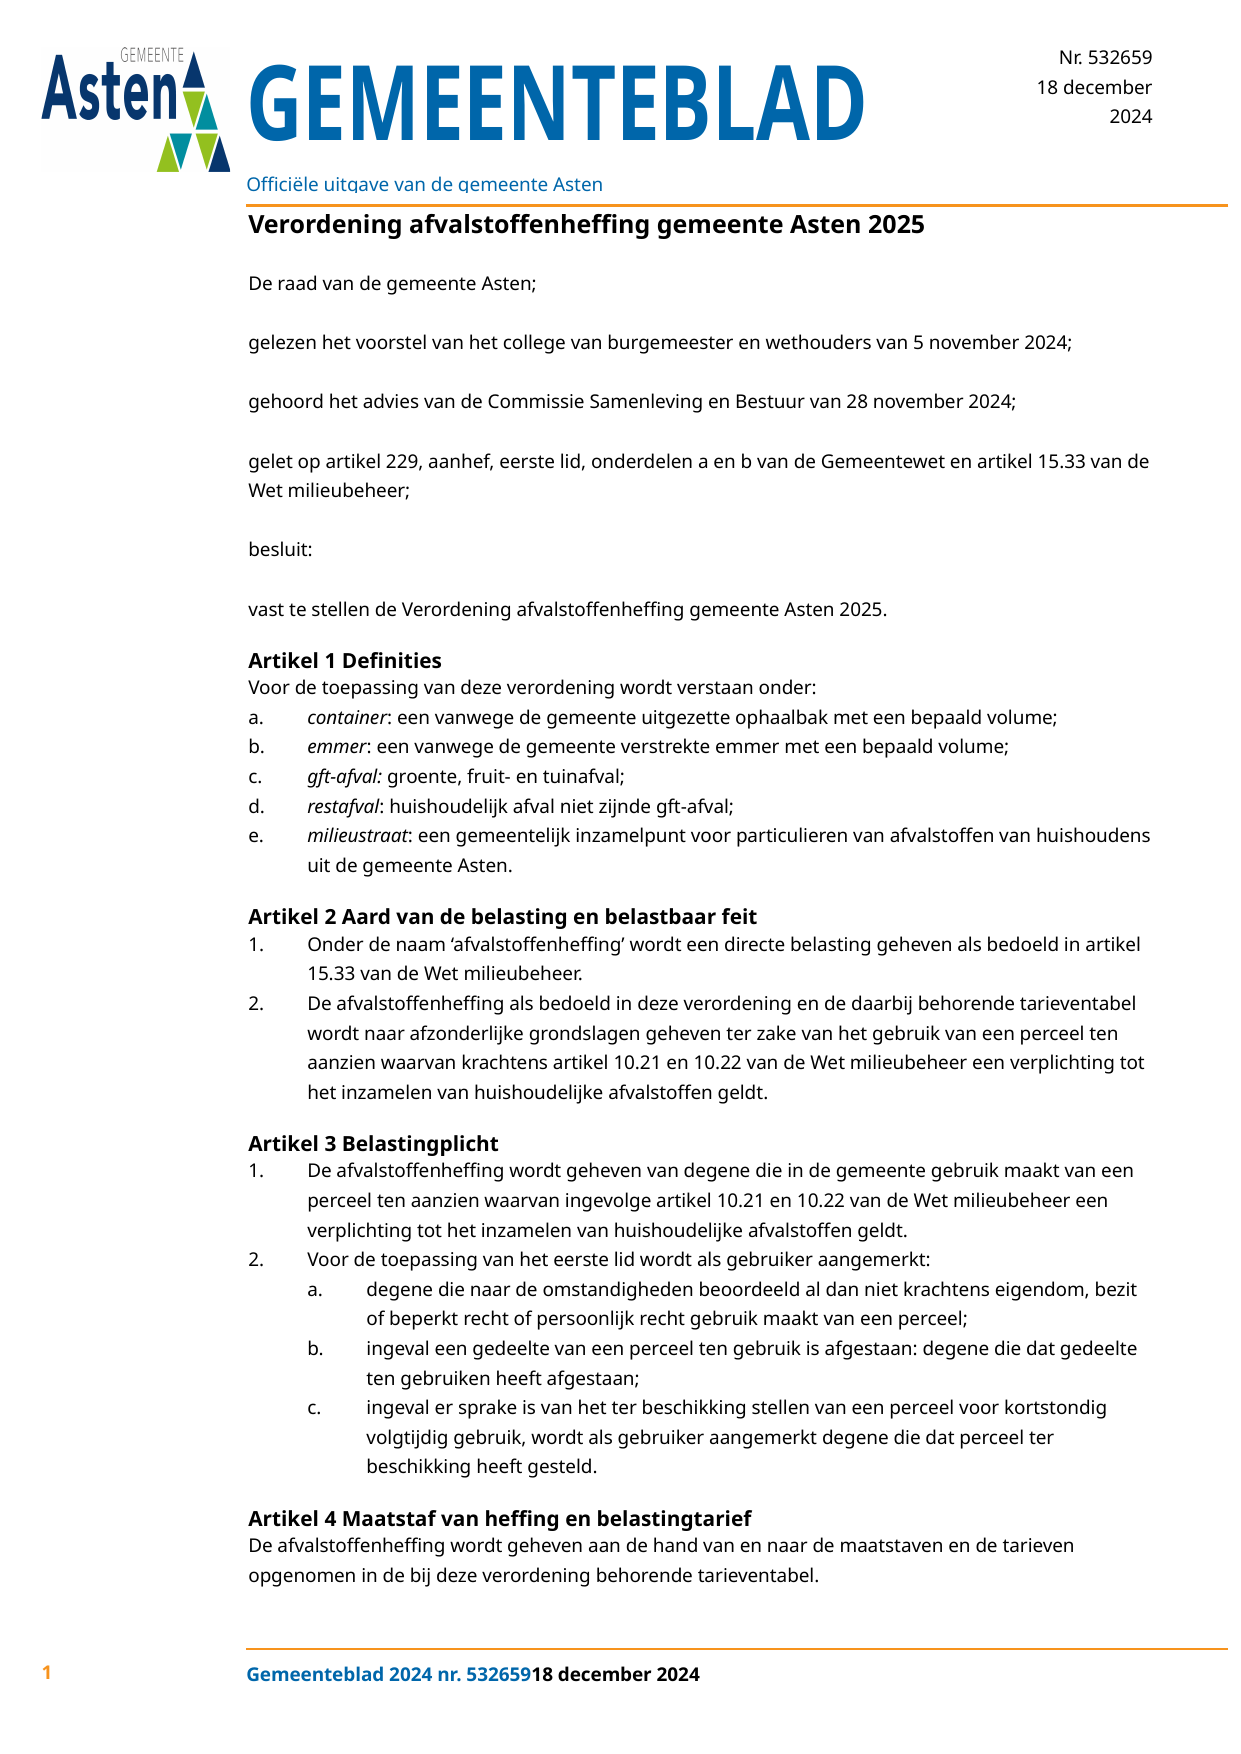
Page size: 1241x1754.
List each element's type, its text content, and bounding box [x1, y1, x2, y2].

text gelezen het voorstel van het college van burgemeester en wethouders van 5 november 2024; [248, 329, 1152, 355]
list restafval: huishoudelijk afval niet zijnde gft-afval; [248, 793, 1152, 819]
text De raad van de gemeente Asten; [248, 270, 1152, 296]
text Artikel 1 Definities [248, 646, 1152, 674]
text Voor de toepassing van deze verordening wordt verstaan onder: [248, 674, 1152, 700]
list De afvalstoffenheffing wordt geheven van degene die in de gemeente gebruik maakt van een perceel ten aanzien waarvan ingevolge artikel 10.21 en 10.22 van de Wet milieubeheer een verplichting tot het inzamelen van huishoudelijke afvalstoffen geldt. [248, 1158, 1152, 1243]
text gelet op artikel 229, aanhef, eerste lid, onderdelen a en b van de Gemeentewet en artikel 15.33 van de Wet milieubeheer; [248, 448, 1152, 503]
text gehoord het advies van de Commissie Samenleving en Bestuur van 28 november 2024; [248, 389, 1152, 414]
list milieustraat: een gemeentelijk inzamelpunt voor particulieren van afvalstoffen van huishoudens uit de gemeente Asten. [248, 822, 1152, 878]
list gft-afval: groente, fruit- en tuinafval; [248, 763, 1152, 789]
text Verordening afvalstoffenheffing gemeente Asten 2025 [248, 207, 1152, 241]
text De afvalstoffenheffing wordt geheven aan de hand van en naar de maatstaven en de tarieven opgenomen in de bij deze verordening behorende tarieventabel. [248, 1532, 1152, 1588]
text besluit: [248, 537, 1152, 562]
list ingeval een gedeelte van een perceel ten gebruik is afgestaan: degene die dat gedeelte ten gebruiken heeft afgestaan; [307, 1335, 1152, 1391]
text Artikel 3 Belastingplicht [248, 1129, 1152, 1158]
list ingeval er sprake is van het ter beschikking stellen van een perceel voor kortstondig volgtijdig gebruik, wordt als gebruiker aangemerkt degene die dat perceel ter beschikking heeft gesteld. [307, 1394, 1152, 1479]
list container: een vanwege de gemeente uitgezette ophaalbak met een bepaald volume; [248, 704, 1152, 730]
picture [41, 47, 231, 172]
list Voor de toepassing van het eerste lid wordt als gebruiker aangemerkt: [248, 1246, 1152, 1272]
list degene die naar de omstandigheden beoordeeld al dan niet krachtens eigendom, bezit of beperkt recht of persoonlijk recht gebruik maakt van een perceel; [307, 1276, 1152, 1331]
list Onder de naam ‘afvalstoffenheffing’ wordt een directe belasting geheven als bedoeld in artikel 15.33 van de Wet milieubeheer. [248, 931, 1152, 986]
list De afvalstoffenheffing als bedoeld in deze verordening en de daarbij behorende tarieventabel wordt naar afzonderlijke grondslagen geheven ter zake van het gebruik van een perceel ten aanzien waarvan krachtens artikel 10.21 en 10.22 van de Wet milieubeheer een verplichting tot het inzamelen van huishoudelijke afvalstoffen geldt. [248, 990, 1152, 1104]
text Artikel 2 Aard van de belasting en belastbaar feit [248, 902, 1152, 931]
text vast te stellen de Verordening afvalstoffenheffing gemeente Asten 2025. [248, 596, 1152, 621]
list emmer: een vanwege de gemeente verstrekte emmer met een bepaald volume; [248, 734, 1152, 759]
text Artikel 4 Maatstaf van heffing en belastingtarief [248, 1504, 1152, 1532]
